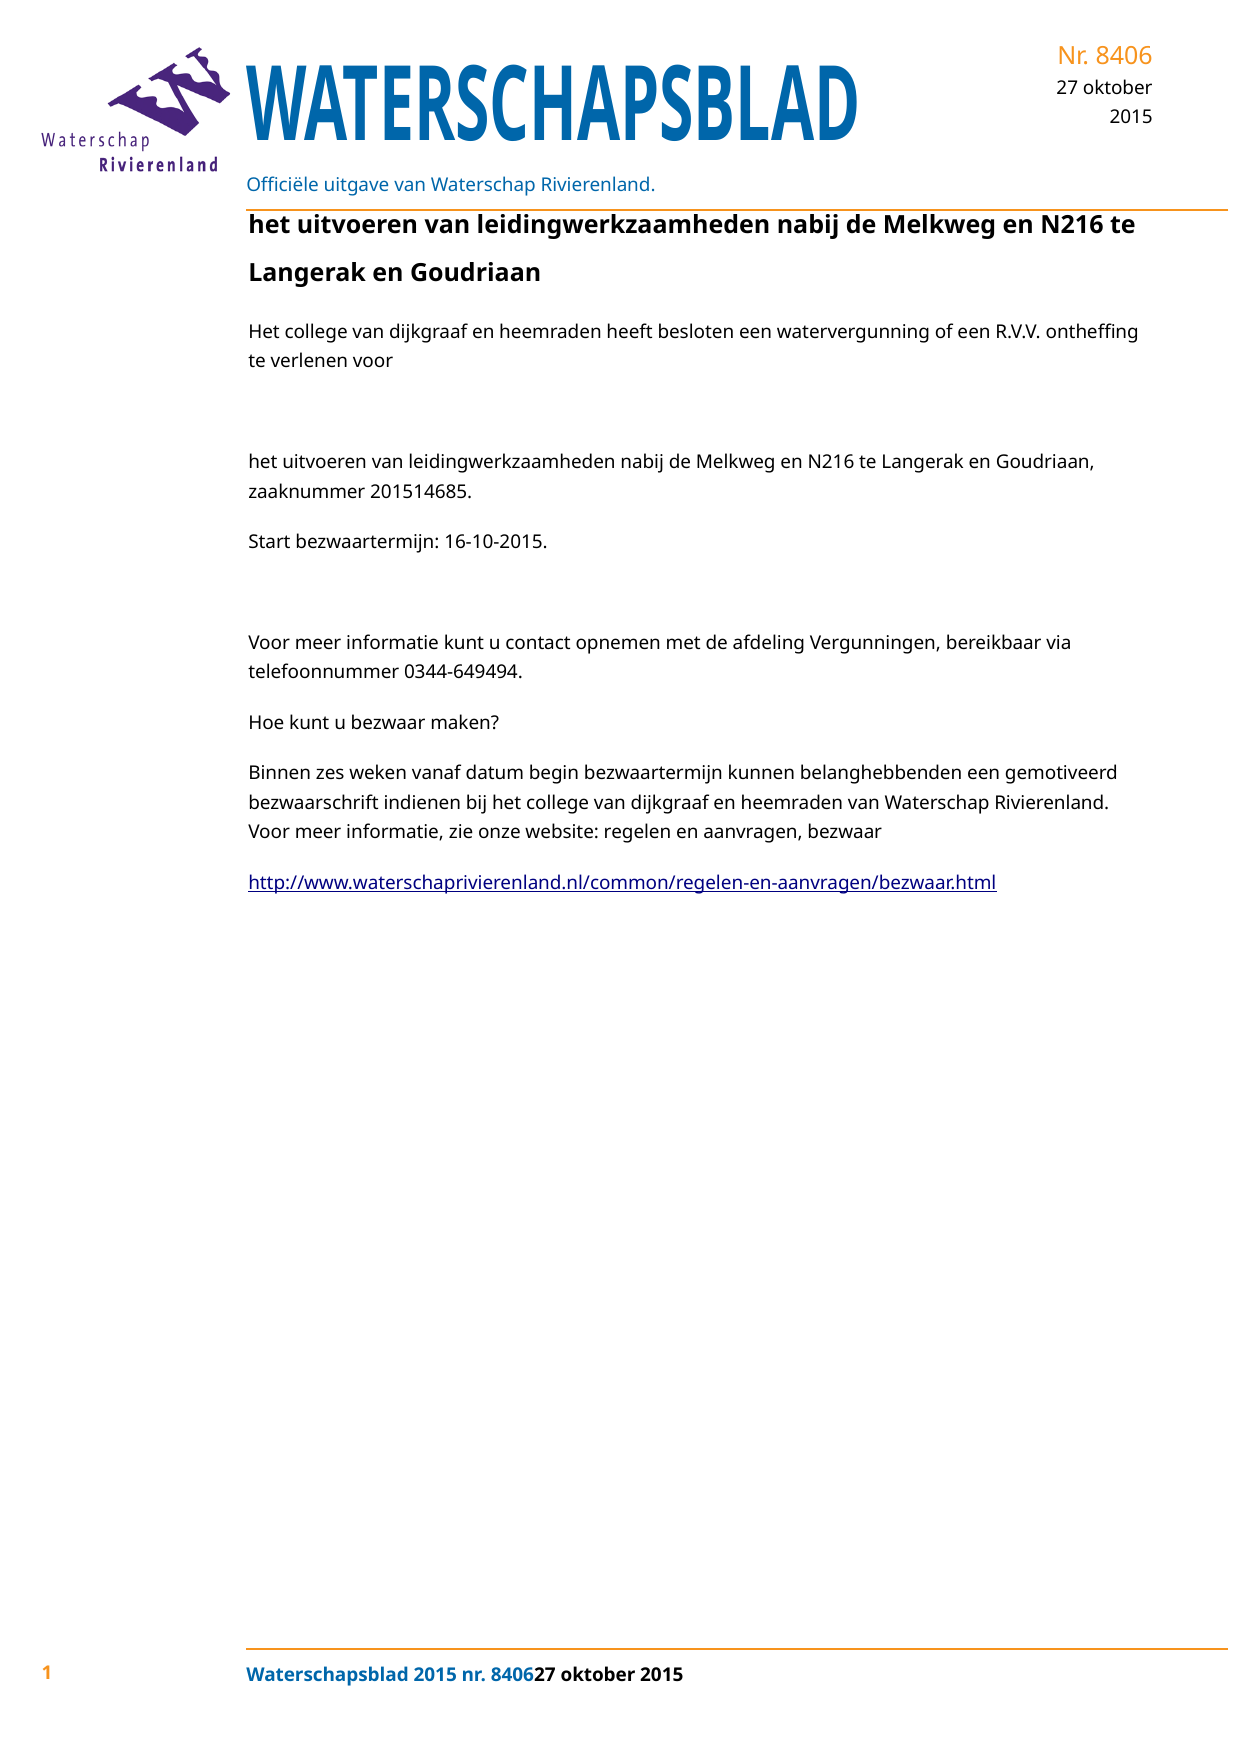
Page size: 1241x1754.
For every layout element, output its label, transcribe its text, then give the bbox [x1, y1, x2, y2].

text Binnen zes weken vanaf datum begin bezwaartermijn kunnen belanghebbenden een gemotiveerd bezwaarschrift indienen bij het college van dijkgraaf en heemraden van Waterschap Rivierenland. Voor meer informatie, zie onze website: regelen en aanvragen, bezwaar [248, 759, 1152, 844]
text het uitvoeren van leidingwerkzaamheden nabij de Melkweg en N216 te Langerak en Goudriaan, zaaknummer 201514685. [248, 448, 1152, 504]
text het uitvoeren van leidingwerkzaamheden nabij de Melkweg en N216 te Langerak en Goudriaan [248, 211, 1152, 288]
text Voor meer informatie kunt u contact opnemen met de afdeling Vergunningen, bereikbaar via telefoonnummer 0344-649494. [248, 629, 1152, 684]
text Hoe kunt u bezwaar maken? [248, 709, 1152, 735]
text Het college van dijkgraaf en heemraden heeft besloten een watervergunning of een R.V.V. ontheffing te verlenen voor [248, 318, 1152, 373]
text Start bezwaartermijn: 16-10-2015. [248, 528, 1152, 554]
picture [41, 47, 231, 172]
text http://www.waterschaprivierenland.nl/common/regelen-en-aanvragen/bezwaar.html [248, 869, 1152, 895]
